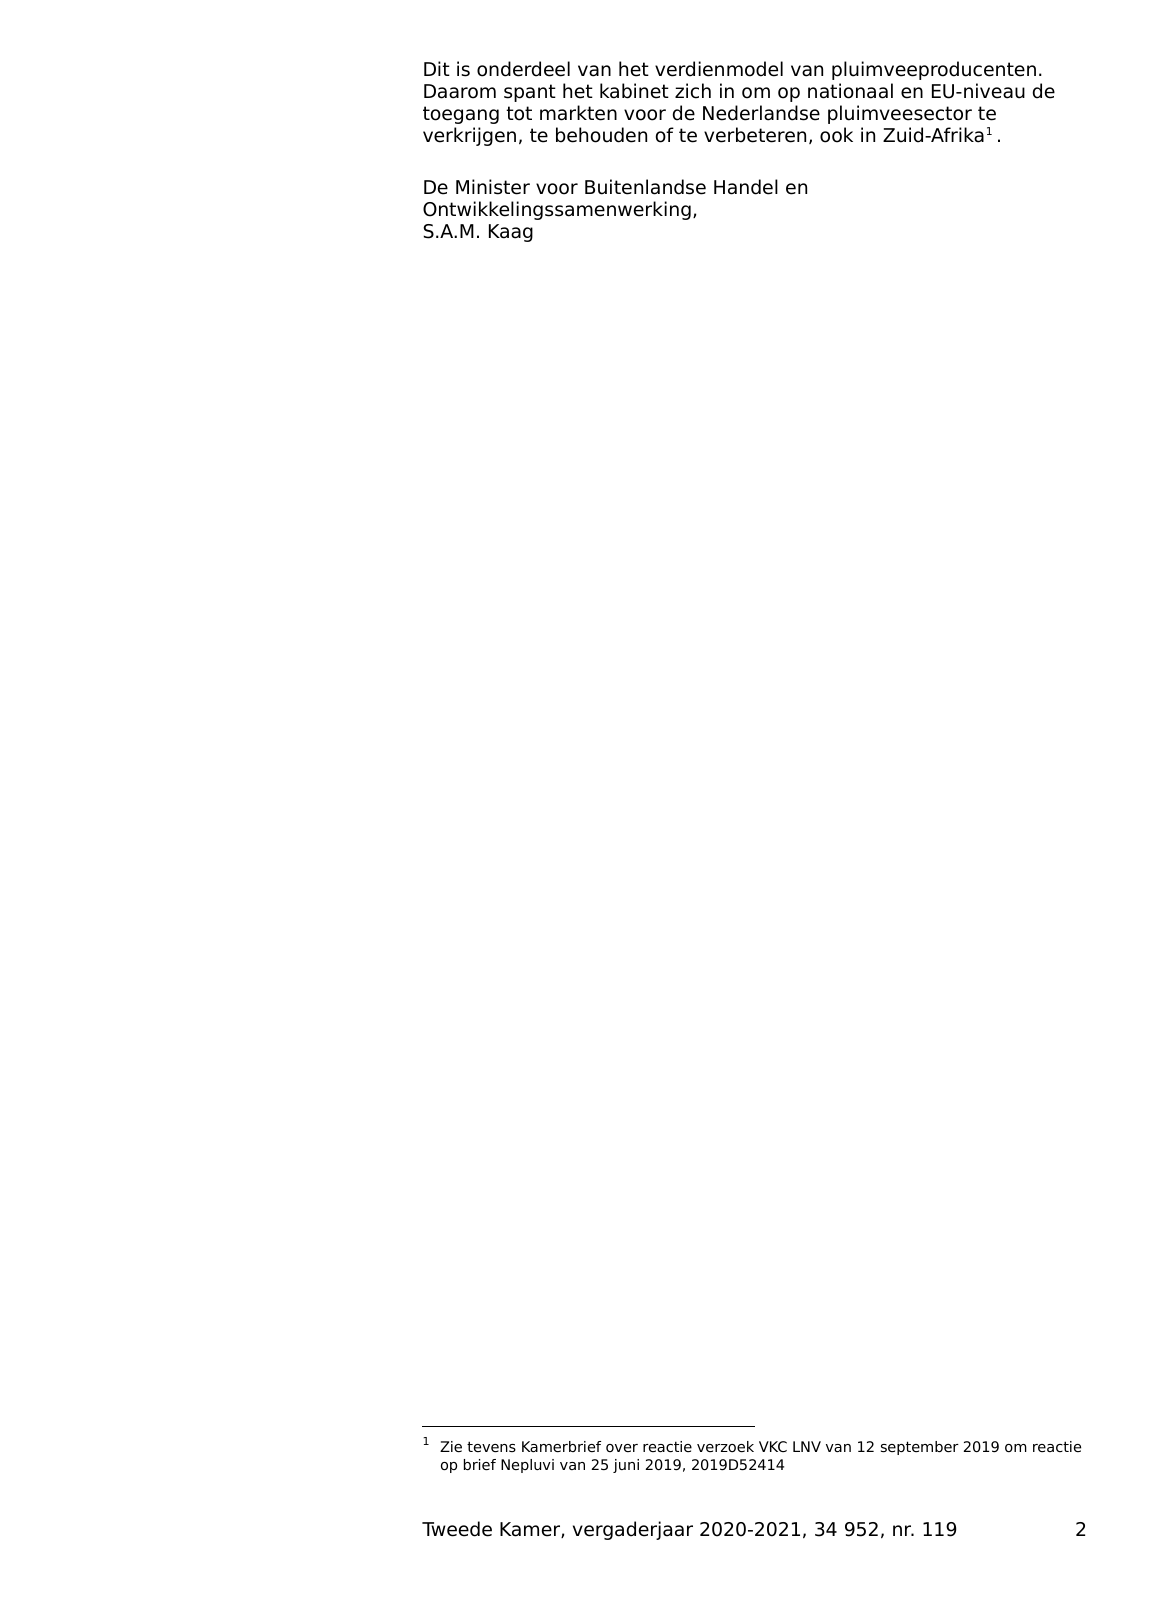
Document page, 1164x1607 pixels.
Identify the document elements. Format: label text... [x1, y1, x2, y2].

text Dit is onderdeel van het verdienmodel van pluimveeproducenten. Daarom spant het kabinet zich in om op nationaal en EU-niveau de toegang tot markten voor de Nederlandse pluimveesector te verkrijgen, te behouden of te verbeteren, ook in Zuid-Afrika. [422, 59, 1087, 147]
text Zie tevens Kamerbrief over reactie verzoek VKC LNV van 12 september 2019 om reactie op brief Nepluvi van 25 juni 2019, 2019D52414 [422, 1435, 1087, 1474]
text De Minister voor Buitenlandse Handel en Ontwikkelingssamenwerking, S.A.M. Kaag [422, 177, 1087, 243]
